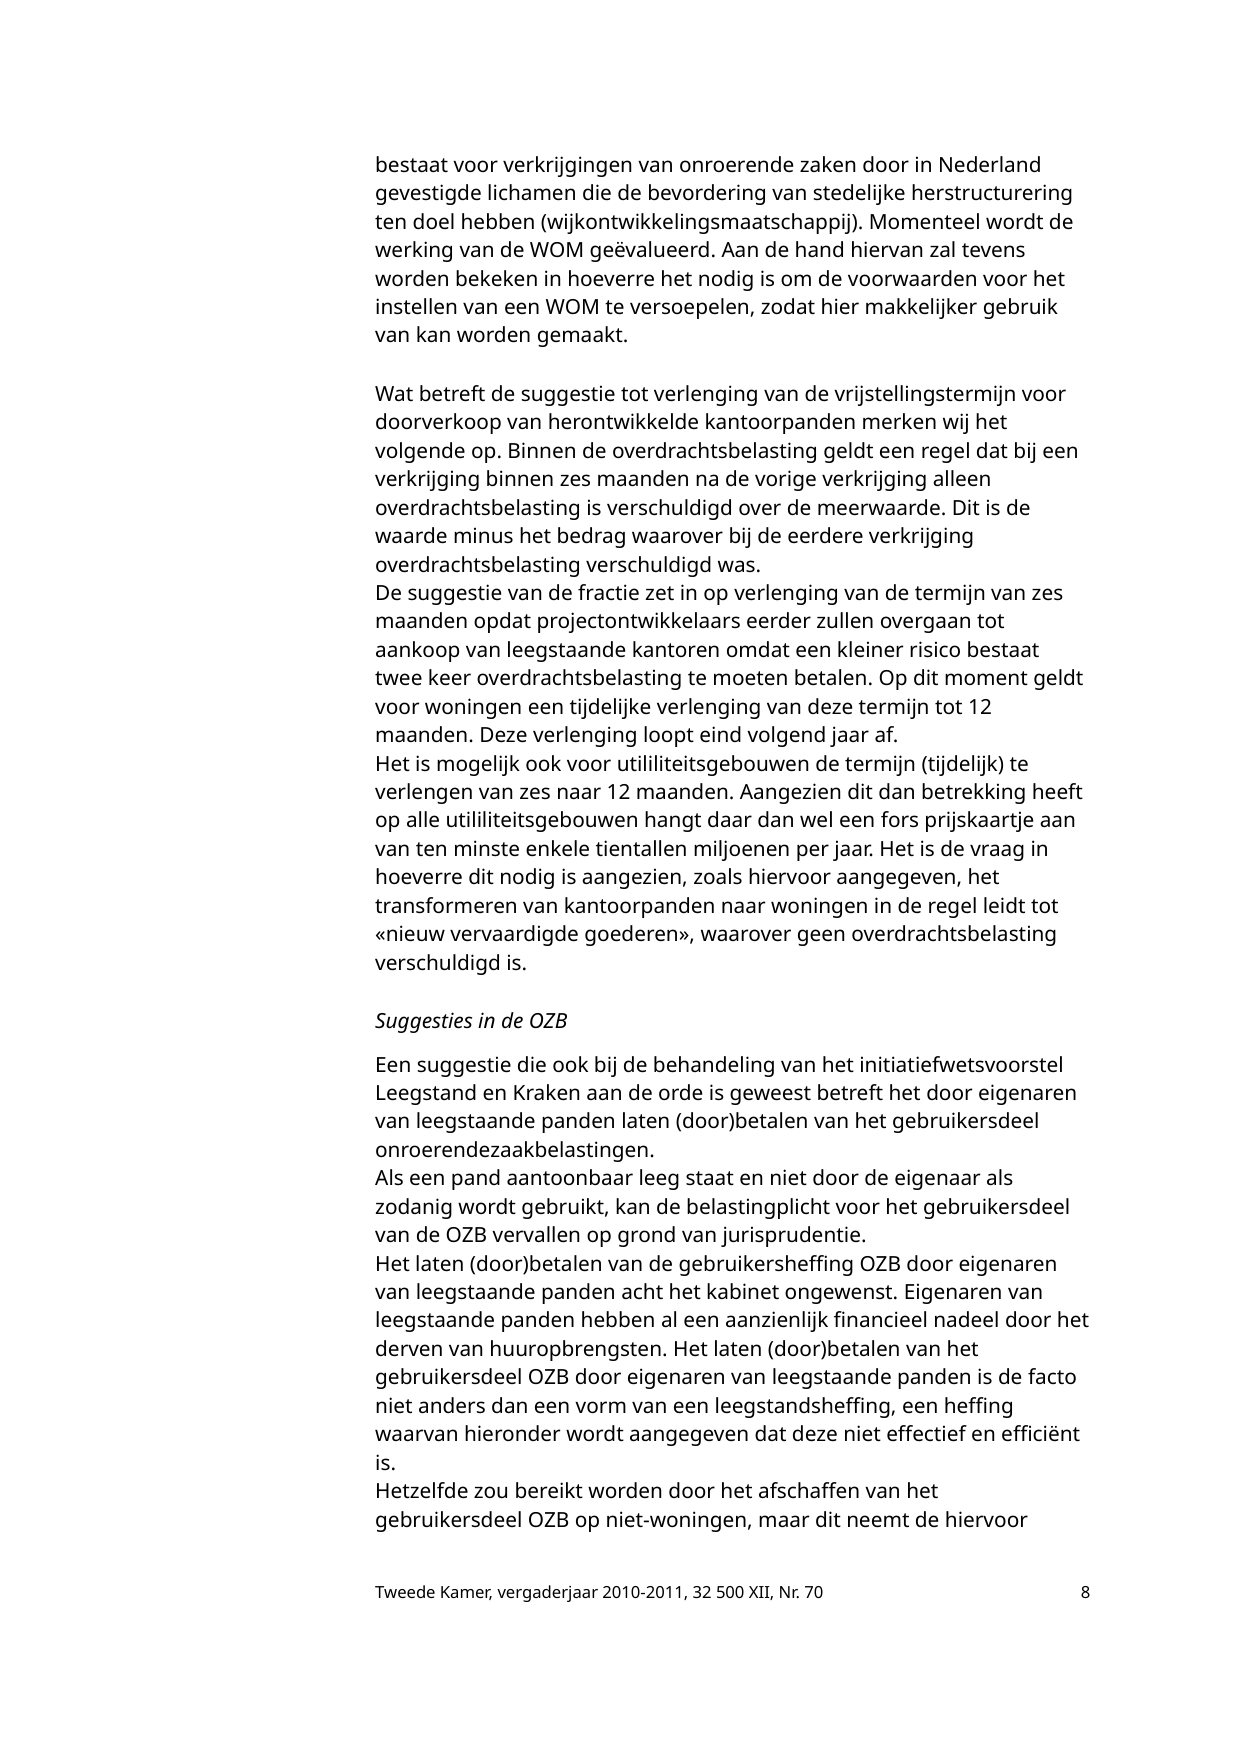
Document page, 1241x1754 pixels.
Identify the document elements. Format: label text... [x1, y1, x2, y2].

text De suggestie van de fractie zet in op verlenging van de termijn van zes maanden opdat projectontwikkelaars eerder zullen overgaan tot aankoop van leegstaande kantoren omdat een kleiner risico bestaat twee keer overdrachtsbelasting te moeten betalen. Op dit moment geldt voor woningen een tijdelijke verlenging van deze termijn tot 12 maanden. Deze verlenging loopt eind volgend jaar af. [375, 578, 1090, 749]
text bestaat voor verkrijgingen van onroerende zaken door in Nederland gevestigde lichamen die de bevordering van stedelijke herstructurering ten doel hebben (wijkontwikkelingsmaatschappij). Momenteel wordt de werking van de WOM geëvalueerd. Aan de hand hiervan zal tevens worden bekeken in hoeverre het nodig is om de voorwaarden voor het instellen van een WOM te versoepelen, zodat hier makkelijker gebruik van kan worden gemaakt. [375, 150, 1090, 349]
text Als een pand aantoonbaar leeg staat en niet door de eigenaar als zodanig wordt gebruikt, kan de belastingplicht voor het gebruikersdeel van de OZB vervallen op grond van jurisprudentie. [375, 1163, 1090, 1249]
text Het is mogelijk ook voor utililiteitsgebouwen de termijn (tijdelijk) te verlengen van zes naar 12 maanden. Aangezien dit dan betrekking heeft op alle utililiteitsgebouwen hangt daar dan wel een fors prijskaartje aan van ten minste enkele tientallen miljoenen per jaar. Het is de vraag in hoeverre dit nodig is aangezien, zoals hiervoor aangegeven, het transformeren van kantoorpanden naar woningen in de regel leidt tot «nieuw vervaardigde goederen», waarover geen overdrachtsbelasting verschuldigd is. [375, 749, 1090, 976]
text Suggesties in de OZB [375, 1006, 1090, 1035]
text Een suggestie die ook bij de behandeling van het initiatiefwetsvoorstel Leegstand en Kraken aan de orde is geweest betreft het door eigenaren van leegstaande panden laten (door)betalen van het gebruikersdeel onroerendezaakbelastingen. [375, 1050, 1090, 1163]
text Wat betreft de suggestie tot verlenging van de vrijstellingstermijn voor doorverkoop van herontwikkelde kantoorpanden merken wij het volgende op. Binnen de overdrachtsbelasting geldt een regel dat bij een verkrijging binnen zes maanden na de vorige verkrijging alleen overdrachtsbelasting is verschuldigd over de meerwaarde. Dit is de waarde minus het bedrag waarover bij de eerdere verkrijging overdrachtsbelasting verschuldigd was. [375, 379, 1090, 578]
text Hetzelfde zou bereikt worden door het afschaffen van het gebruikersdeel OZB op niet-woningen, maar dit neemt de hiervoor [375, 1476, 1090, 1533]
text Het laten (door)betalen van de gebruikersheffing OZB door eigenaren van leegstaande panden acht het kabinet ongewenst. Eigenaren van leegstaande panden hebben al een aanzienlijk financieel nadeel door het derven van huuropbrengsten. Het laten (door)betalen van het gebruikersdeel OZB door eigenaren van leegstaande panden is de facto niet anders dan een vorm van een leegstandsheffing, een heffing waarvan hieronder wordt aangegeven dat deze niet effectief en efficiënt is. [375, 1249, 1090, 1476]
